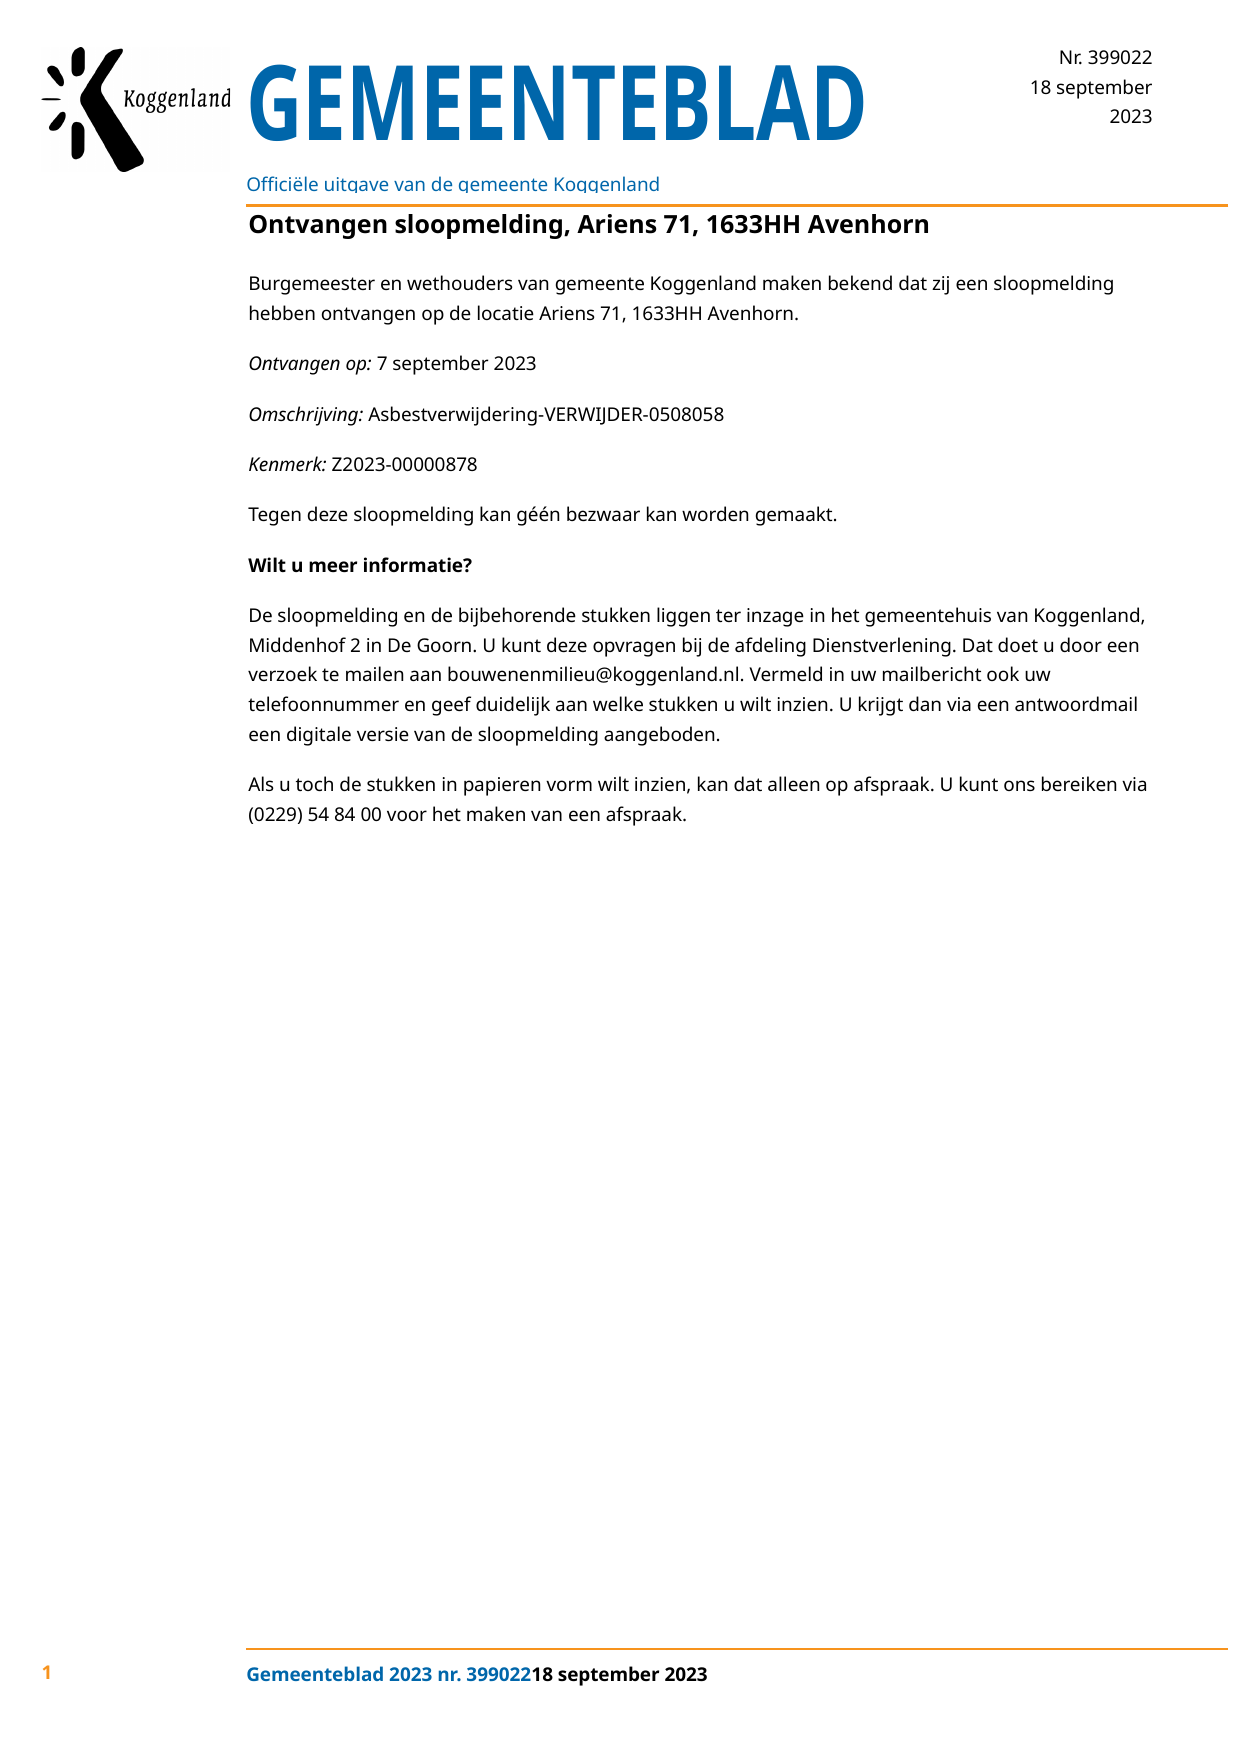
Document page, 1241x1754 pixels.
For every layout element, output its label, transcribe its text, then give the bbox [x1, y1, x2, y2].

picture [41, 47, 231, 172]
text Ontvangen op: 7 september 2023 [248, 350, 1152, 376]
text Tegen deze sloopmelding kan géén bezwaar kan worden gemaakt. [248, 502, 1152, 527]
text Ontvangen sloopmelding, Ariens 71, 1633HH Avenhorn [248, 207, 1152, 241]
text Omschrijving: Asbestverwijdering-VERWIJDER-0508058 [248, 401, 1152, 426]
text Als u toch de stukken in papieren vorm wilt inzien, kan dat alleen op afspraak. U kunt ons bereiken via (0229) 54 84 00 voor het maken van een afspraak. [248, 771, 1152, 826]
text De sloopmelding en de bijbehorende stukken liggen ter inzage in het gemeentehuis van Koggenland, Middenhof 2 in De Goorn. U kunt deze opvragen bij de afdeling Dienstverlening. Dat doet u door een verzoek te mailen aan bouwenenmilieu@koggenland.nl. Vermeld in uw mailbericht ook uw telefoonnummer en geef duidelijk aan welke stukken u wilt inzien. U krijgt dan via een antwoordmail een digitale versie van de sloopmelding aangeboden. [248, 602, 1152, 746]
text Burgemeester en wethouders van gemeente Koggenland maken bekend dat zij een sloopmelding hebben ontvangen op de locatie Ariens 71, 1633HH Avenhorn. [248, 270, 1152, 326]
text Wilt u meer informatie? [248, 552, 1152, 578]
text Kenmerk: Z2023-00000878 [248, 451, 1152, 477]
